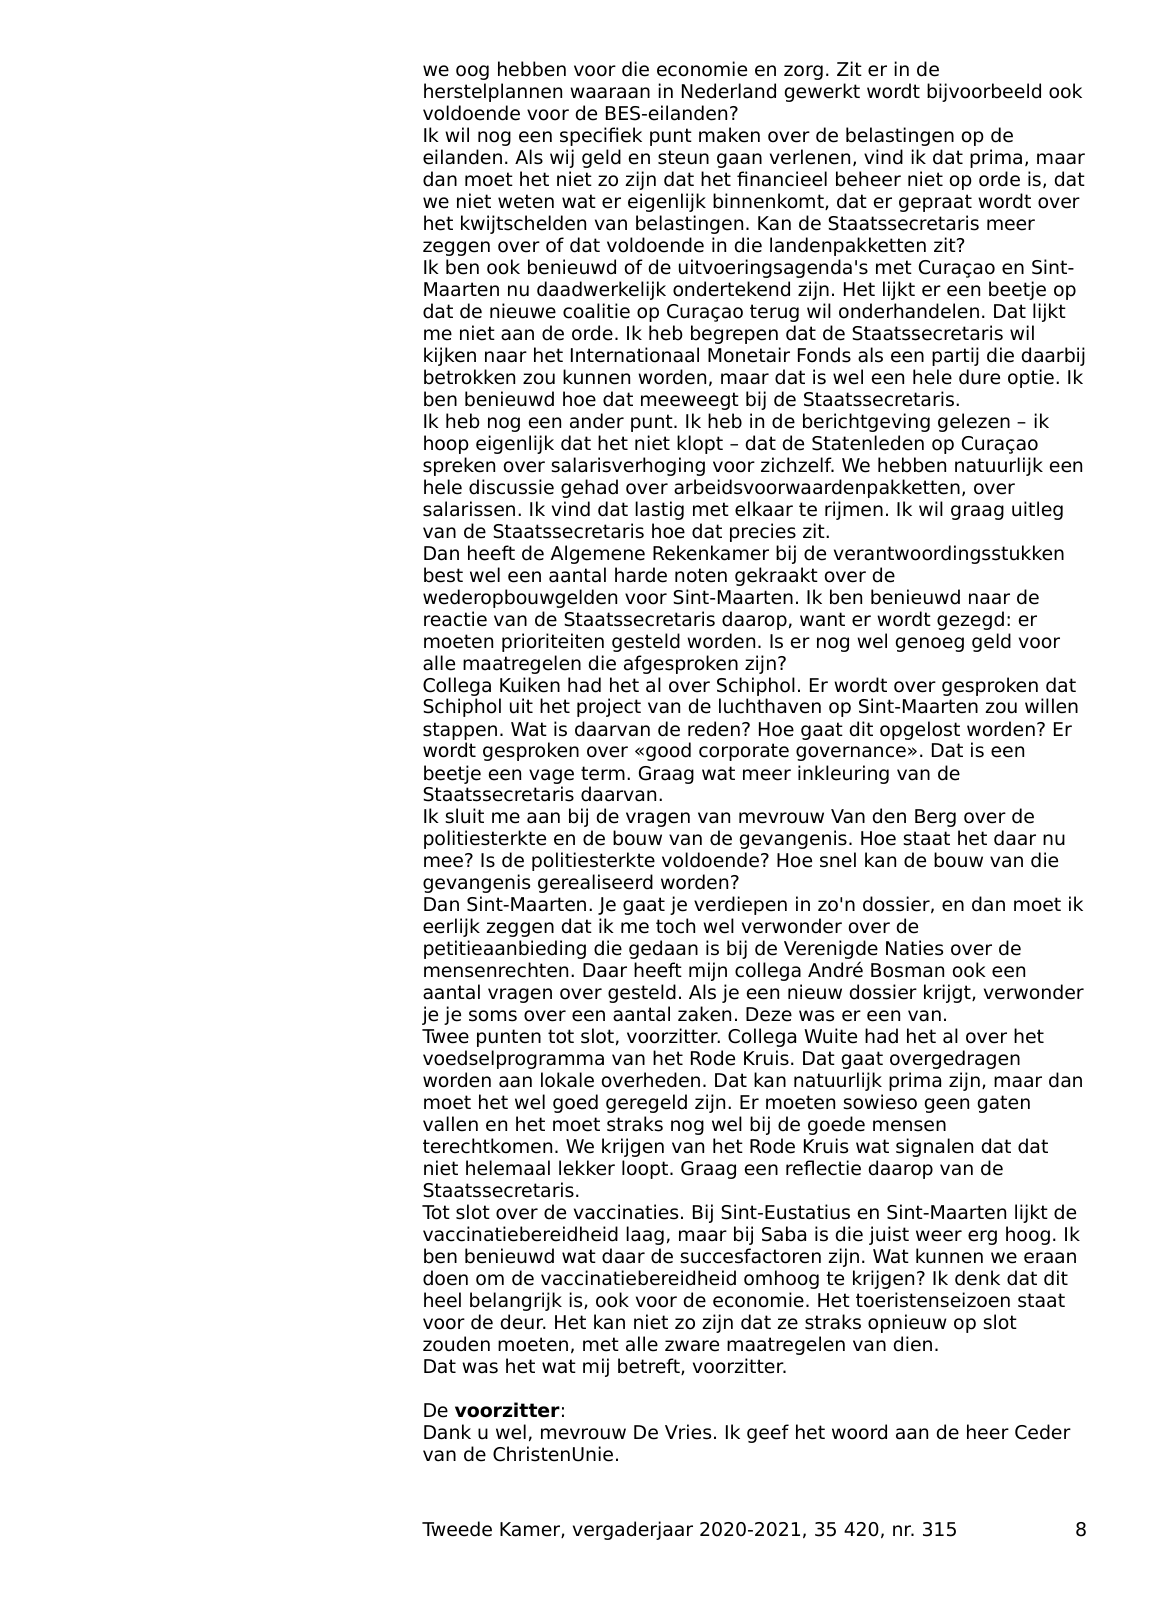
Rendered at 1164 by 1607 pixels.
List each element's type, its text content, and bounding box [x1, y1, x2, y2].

text Ik heb nog een ander punt. Ik heb in de berichtgeving gelezen – ik hoop eigenlijk dat het niet klopt – dat de Statenleden op Curaçao spreken over salarisverhoging voor zichzelf. We hebben natuurlijk een hele discussie gehad over arbeidsvoorwaardenpakketten, over salarissen. Ik vind dat lastig met elkaar te rijmen. Ik wil graag uitleg van de Staatssecretaris hoe dat precies zit. [422, 411, 1087, 543]
text Tot slot over de vaccinaties. Bij Sint-Eustatius en Sint-Maarten lijkt de vaccinatiebereidheid laag, maar bij Saba is die juist weer erg hoog. Ik ben benieuwd wat daar de succesfactoren zijn. Wat kunnen we eraan doen om de vaccinatiebereidheid omhoog te krijgen? Ik denk dat dit heel belangrijk is, ook voor de economie. Het toeristenseizoen staat voor de deur. Het kan niet zo zijn dat ze straks opnieuw op slot zouden moeten, met alle zware maatregelen van dien. [422, 1202, 1087, 1356]
text Dat was het wat mij betreft, voorzitter. [422, 1356, 1087, 1378]
text Twee punten tot slot, voorzitter. Collega Wuite had het al over het voedselprogramma van het Rode Kruis. Dat gaat overgedragen worden aan lokale overheden. Dat kan natuurlijk prima zijn, maar dan moet het wel goed geregeld zijn. Er moeten sowieso geen gaten vallen en het moet straks nog wel bij de goede mensen terechtkomen. We krijgen van het Rode Kruis wat signalen dat dat niet helemaal lekker loopt. Graag een reflectie daarop van de Staatssecretaris. [422, 1026, 1087, 1202]
text Ik wil nog een specifiek punt maken over de belastingen op de eilanden. Als wij geld en steun gaan verlenen, vind ik dat prima, maar dan moet het niet zo zijn dat het financieel beheer niet op orde is, dat we niet weten wat er eigenlijk binnenkomt, dat er gepraat wordt over het kwijtschelden van belastingen. Kan de Staatssecretaris meer zeggen over of dat voldoende in die landenpakketten zit? [422, 125, 1087, 257]
text we oog hebben voor die economie en zorg. Zit er in de herstelplannen waaraan in Nederland gewerkt wordt bijvoorbeeld ook voldoende voor de BES-eilanden? [422, 59, 1087, 125]
text De voorzitter: [422, 1400, 1087, 1422]
text Collega Kuiken had het al over Schiphol. Er wordt over gesproken dat Schiphol uit het project van de luchthaven op Sint-Maarten zou willen stappen. Wat is daarvan de reden? Hoe gaat dit opgelost worden? Er wordt gesproken over «good corporate governance». Dat is een beetje een vage term. Graag wat meer inkleuring van de Staatssecretaris daarvan. [422, 674, 1087, 806]
text Dan Sint-Maarten. Je gaat je verdiepen in zo'n dossier, en dan moet ik eerlijk zeggen dat ik me toch wel verwonder over de petitieaanbieding die gedaan is bij de Verenigde Naties over de mensenrechten. Daar heeft mijn collega André Bosman ook een aantal vragen over gesteld. Als je een nieuw dossier krijgt, verwonder je je soms over een aantal zaken. Deze was er een van. [422, 894, 1087, 1026]
text Dan heeft de Algemene Rekenkamer bij de verantwoordingsstukken best wel een aantal harde noten gekraakt over de wederopbouwgelden voor Sint-Maarten. Ik ben benieuwd naar de reactie van de Staatssecretaris daarop, want er wordt gezegd: er moeten prioriteiten gesteld worden. Is er nog wel genoeg geld voor alle maatregelen die afgesproken zijn? [422, 543, 1087, 674]
text Ik ben ook benieuwd of de uitvoeringsagenda's met Curaçao en Sint-Maarten nu daadwerkelijk ondertekend zijn. Het lijkt er een beetje op dat de nieuwe coalitie op Curaçao terug wil onderhandelen. Dat lijkt me niet aan de orde. Ik heb begrepen dat de Staatssecretaris wil kijken naar het Internationaal Monetair Fonds als een partij die daarbij betrokken zou kunnen worden, maar dat is wel een hele dure optie. Ik ben benieuwd hoe dat meeweegt bij de Staatssecretaris. [422, 257, 1087, 411]
text Dank u wel, mevrouw De Vries. Ik geef het woord aan de heer Ceder van de ChristenUnie. [422, 1422, 1087, 1466]
text Ik sluit me aan bij de vragen van mevrouw Van den Berg over de politiesterkte en de bouw van de gevangenis. Hoe staat het daar nu mee? Is de politiesterkte voldoende? Hoe snel kan de bouw van die gevangenis gerealiseerd worden? [422, 806, 1087, 894]
